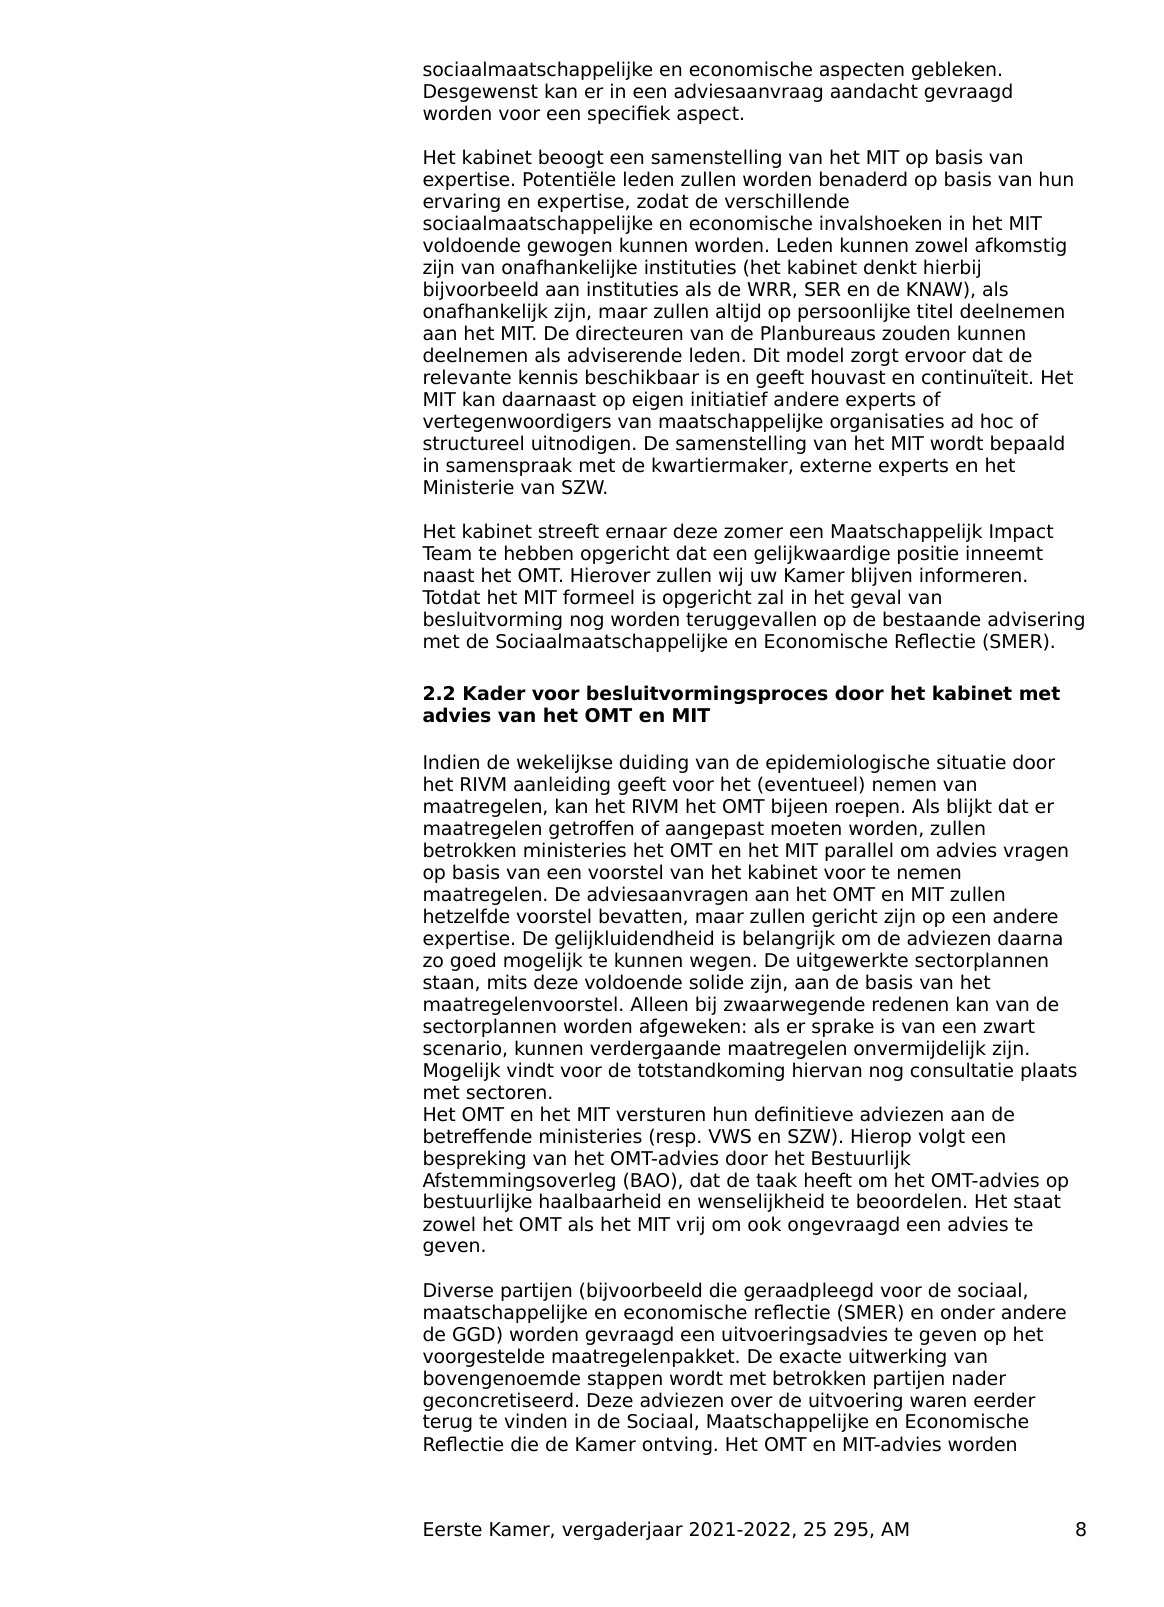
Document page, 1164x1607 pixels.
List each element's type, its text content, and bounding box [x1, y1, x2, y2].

text Het kabinet beoogt een samenstelling van het MIT op basis van expertise. Potentiële leden zullen worden benaderd op basis van hun ervaring en expertise, zodat de verschillende sociaalmaatschappelijke en economische invalshoeken in het MIT voldoende gewogen kunnen worden. Leden kunnen zowel afkomstig zijn van onafhankelijke instituties (het kabinet denkt hierbij bijvoorbeeld aan instituties als de WRR, SER en de KNAW), als onafhankelijk zijn, maar zullen altijd op persoonlijke titel deelnemen aan het MIT. De directeuren van de Planbureaus zouden kunnen deelnemen als adviserende leden. Dit model zorgt ervoor dat de relevante kennis beschikbaar is en geeft houvast en continuïteit. Het MIT kan daarnaast op eigen initiatief andere experts of vertegenwoordigers van maatschappelijke organisaties ad hoc of structureel uitnodigen. De samenstelling van het MIT wordt bepaald in samenspraak met de kwartiermaker, externe experts en het Ministerie van SZW. [422, 147, 1087, 499]
text Diverse partijen (bijvoorbeeld die geraadpleegd voor de sociaal, maatschappelijke en economische reflectie (SMER) en onder andere de GGD) worden gevraagd een uitvoeringsadvies te geven op het voorgestelde maatregelenpakket. De exacte uitwerking van bovengenoemde stappen wordt met betrokken partijen nader geconcretiseerd. Deze adviezen over de uitvoering waren eerder terug te vinden in de Sociaal, Maatschappelijke en Economische Reflectie die de Kamer ontving. Het OMT en MIT-advies worden [422, 1279, 1087, 1455]
text Het OMT en het MIT versturen hun definitieve adviezen aan de betreffende ministeries (resp. VWS en SZW). Hierop volgt een bespreking van het OMT-advies door het Bestuurlijk Afstemmingsoverleg (BAO), dat de taak heeft om het OMT-advies op bestuurlijke haalbaarheid en wenselijkheid te beoordelen. Het staat zowel het OMT als het MIT vrij om ook ongevraagd een advies te geven. [422, 1103, 1087, 1257]
subtitle 2.2 Kader voor besluitvormingsproces door het kabinet met advies van het OMT en MIT [422, 683, 1087, 727]
text Indien de wekelijkse duiding van de epidemiologische situatie door het RIVM aanleiding geeft voor het (eventueel) nemen van maatregelen, kan het RIVM het OMT bijeen roepen. Als blijkt dat er maatregelen getroffen of aangepast moeten worden, zullen betrokken ministeries het OMT en het MIT parallel om advies vragen op basis van een voorstel van het kabinet voor te nemen maatregelen. De adviesaanvragen aan het OMT en MIT zullen hetzelfde voorstel bevatten, maar zullen gericht zijn op een andere expertise. De gelijkluidendheid is belangrijk om de adviezen daarna zo goed mogelijk te kunnen wegen. De uitgewerkte sectorplannen staan, mits deze voldoende solide zijn, aan de basis van het maatregelenvoorstel. Alleen bij zwaarwegende redenen kan van de sectorplannen worden afgeweken: als er sprake is van een zwart scenario, kunnen verdergaande maatregelen onvermijdelijk zijn. Mogelijk vindt voor de totstandkoming hiervan nog consultatie plaats met sectoren. [422, 752, 1087, 1103]
text sociaalmaatschappelijke en economische aspecten gebleken. Desgewenst kan er in een adviesaanvraag aandacht gevraagd worden voor een specifiek aspect. [422, 59, 1087, 125]
text Het kabinet streeft ernaar deze zomer een Maatschappelijk Impact Team te hebben opgericht dat een gelijkwaardige positie inneemt naast het OMT. Hierover zullen wij uw Kamer blijven informeren. Totdat het MIT formeel is opgericht zal in het geval van besluitvorming nog worden teruggevallen op de bestaande advisering met de Sociaalmaatschappelijke en Economische Reflectie (SMER). [422, 521, 1087, 653]
